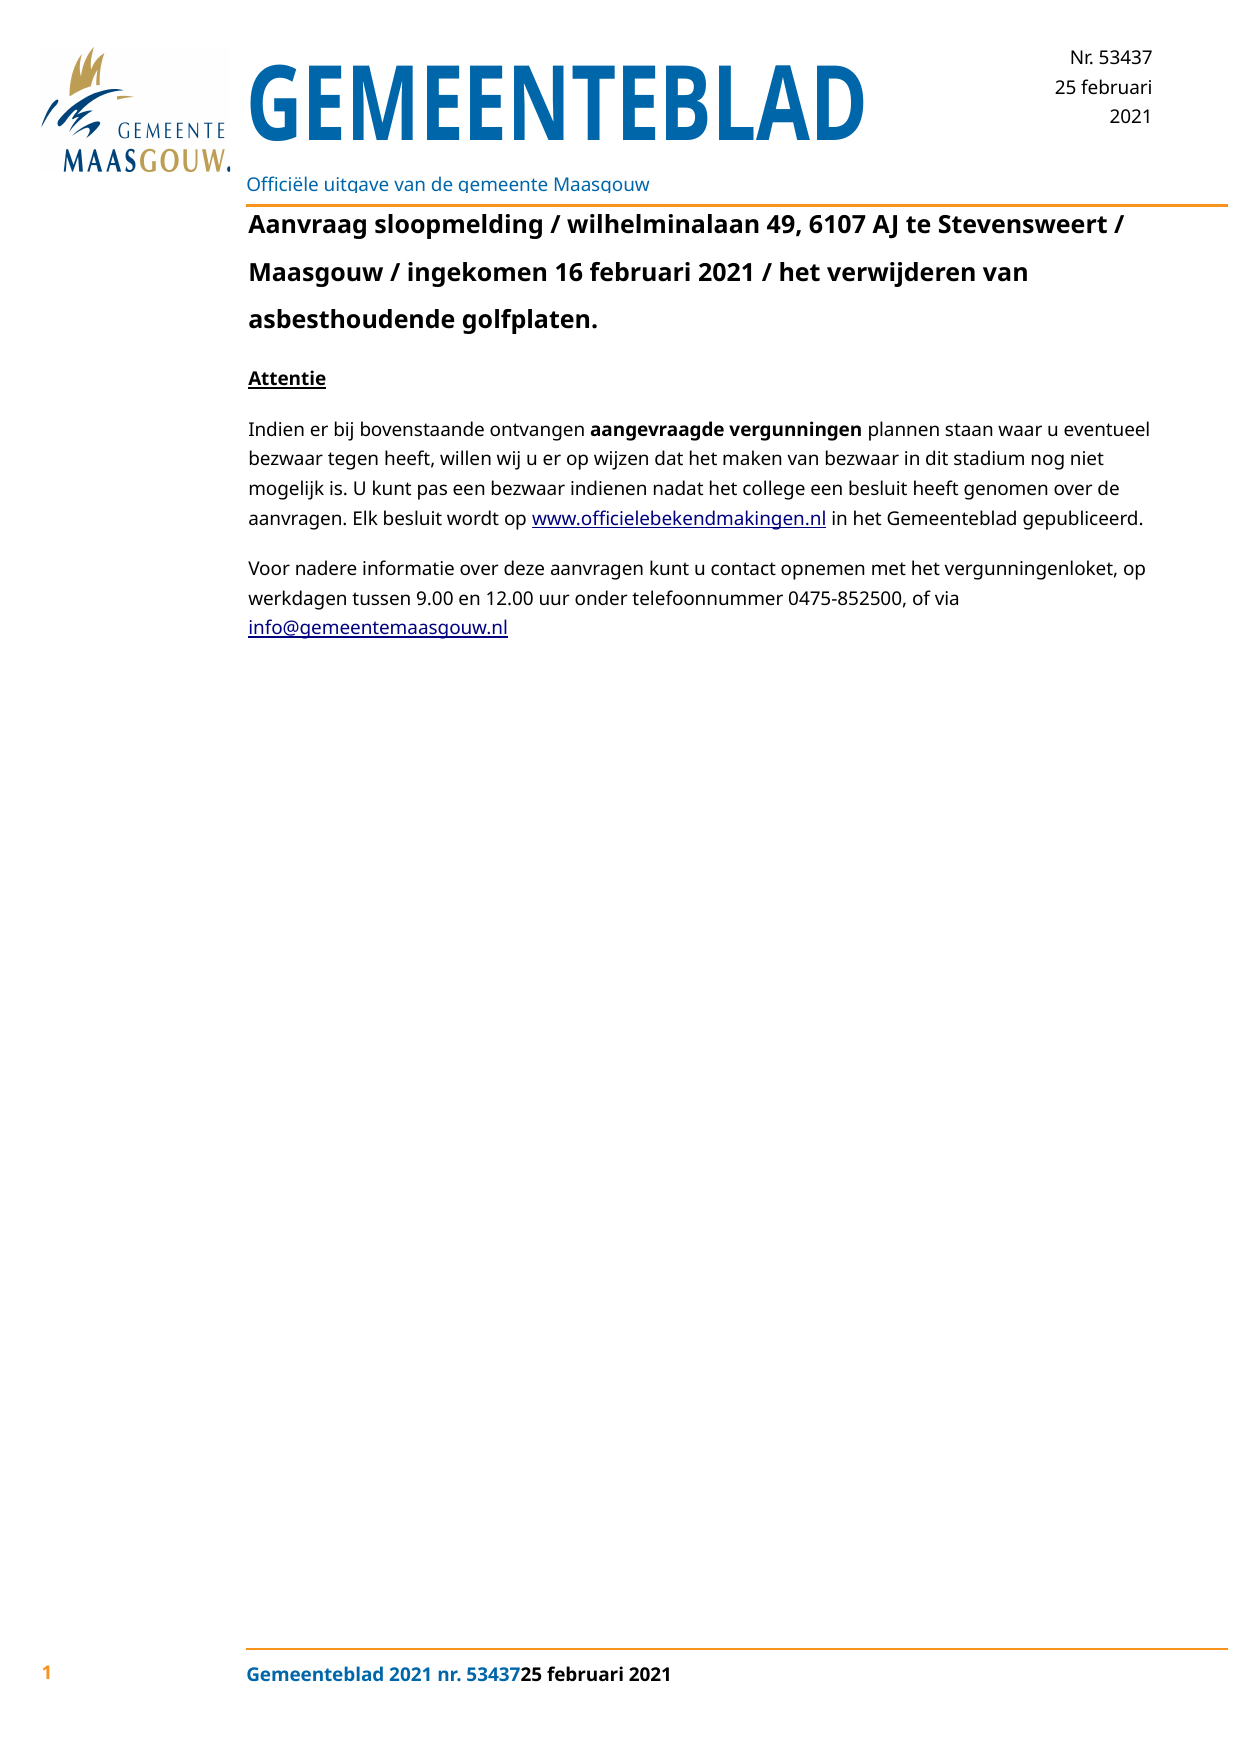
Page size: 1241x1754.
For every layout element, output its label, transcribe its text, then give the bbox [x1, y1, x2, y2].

text Voor nadere informatie over deze aanvragen kunt u contact opnemen met het vergunningenloket, op werkdagen tussen 9.00 en 12.00 uur onder telefoonnummer 0475-852500, of via info@gemeentemaasgouw.nl [248, 555, 1152, 640]
picture [41, 47, 231, 172]
text Aanvraag sloopmelding / wilhelminalaan 49, 6107 AJ te Stevensweert / Maasgouw / ingekomen 16 februari 2021 / het verwijderen van asbesthoudende golfplaten. [248, 207, 1152, 336]
text Indien er bij bovenstaande ontvangen aangevraagde vergunningen plannen staan waar u eventueel bezwaar tegen heeft, willen wij u er op wijzen dat het maken van bezwaar in dit stadium nog niet mogelijk is. U kunt pas een bezwaar indienen nadat het college een besluit heeft genomen over de aanvragen. Elk besluit wordt op www.officielebekendmakingen.nl in het Gemeenteblad gepubliceerd. [248, 416, 1152, 530]
text Attentie [248, 366, 1152, 391]
